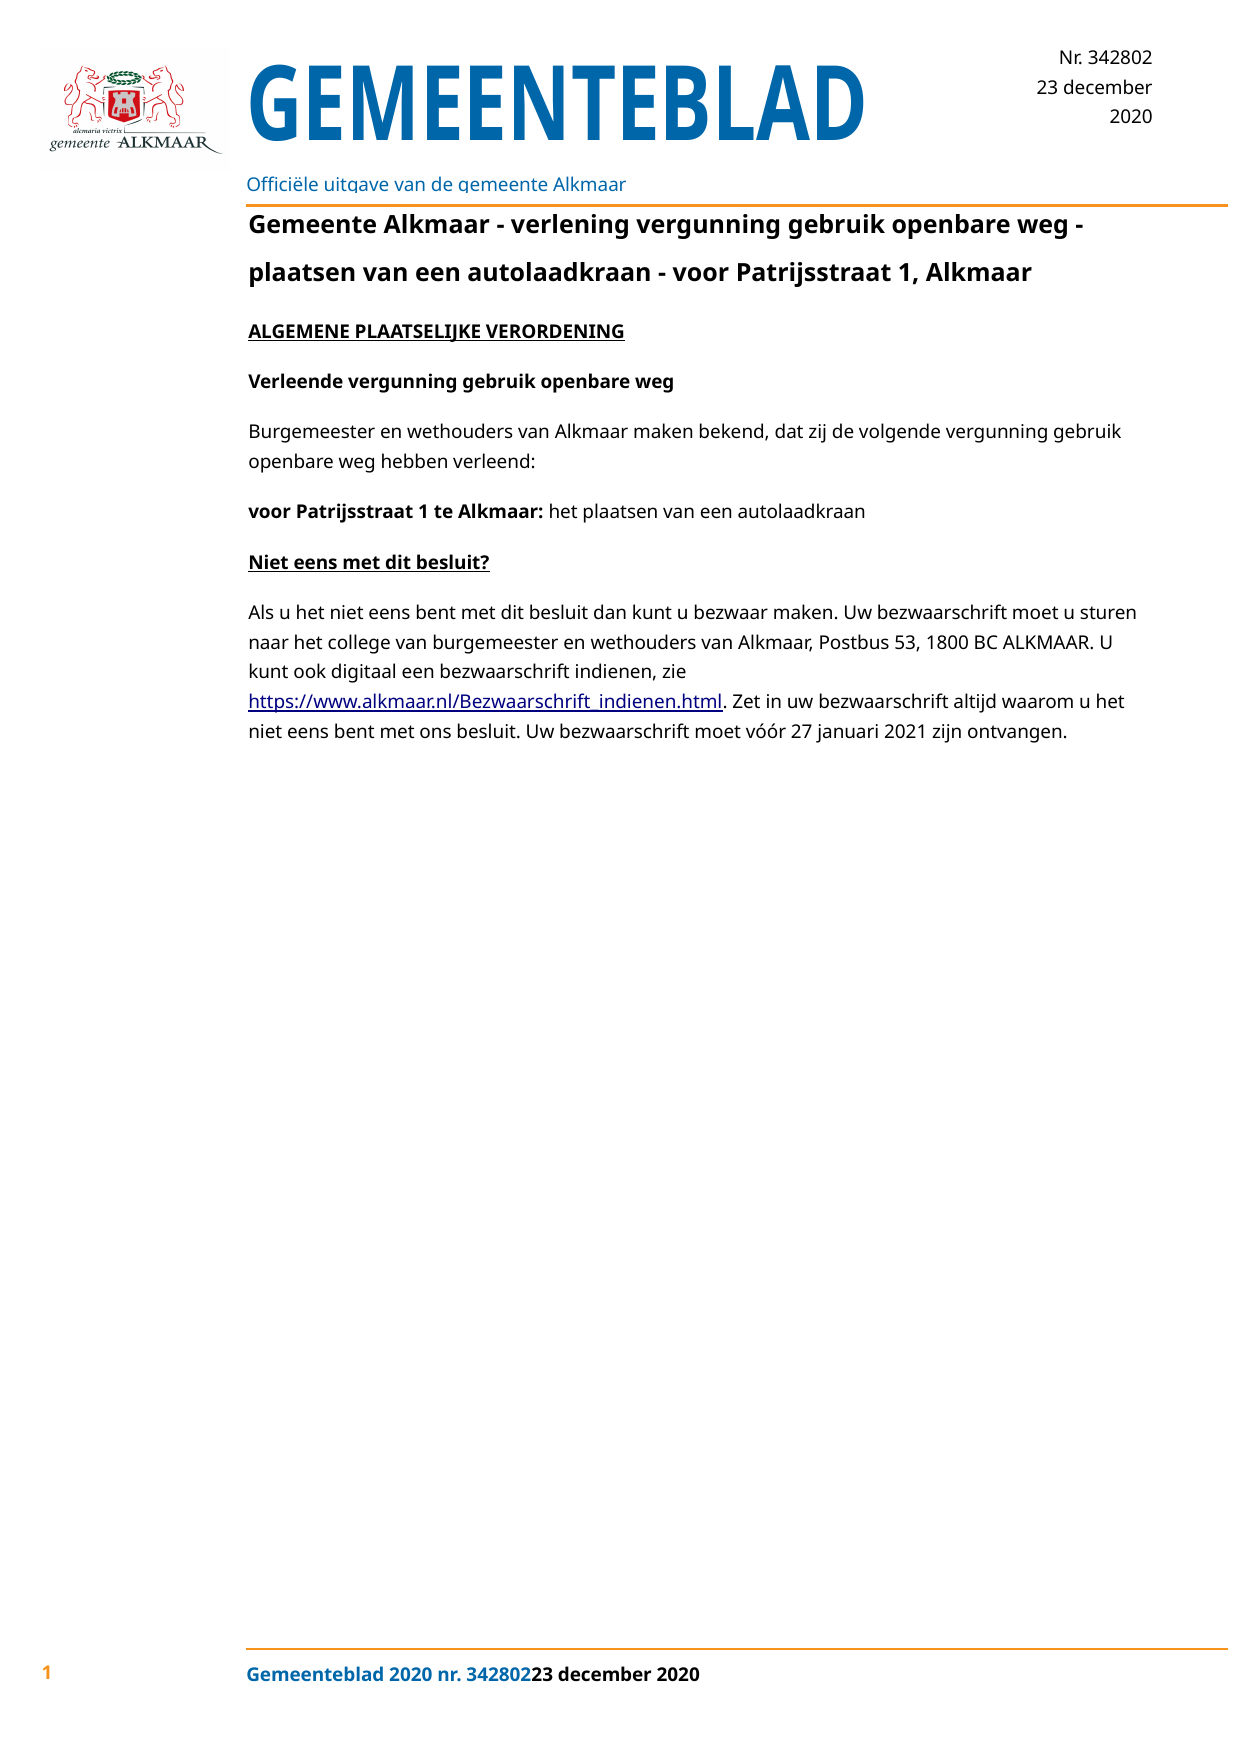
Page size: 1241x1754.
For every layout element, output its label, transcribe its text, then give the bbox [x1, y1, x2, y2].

text Burgemeester en wethouders van Alkmaar maken bekend, dat zij de volgende vergunning gebruik openbare weg hebben verleend: [248, 419, 1152, 474]
text ALGEMENE PLAATSELIJKE VERORDENING [248, 318, 1152, 344]
text Als u het niet eens bent met dit besluit dan kunt u bezwaar maken. Uw bezwaarschrift moet u sturen naar het college van burgemeester en wethouders van Alkmaar, Postbus 53, 1800 BC ALKMAAR. U kunt ook digitaal een bezwaarschrift indienen, zie https://www.alkmaar.nl/Bezwaarschrift_indienen.html. Zet in uw bezwaarschrift altijd waarom u het niet eens bent met ons besluit. Uw bezwaarschrift moet vóór 27 januari 2021 zijn ontvangen. [248, 599, 1152, 744]
text Niet eens met dit besluit? [248, 549, 1152, 575]
text voor Patrijsstraat 1 te Alkmaar: het plaatsen van een autolaadkraan [248, 499, 1152, 524]
text Gemeente Alkmaar - verlening vergunning gebruik openbare weg - plaatsen van een autolaadkraan - voor Patrijsstraat 1, Alkmaar [248, 207, 1152, 288]
picture [41, 47, 231, 172]
text Verleende vergunning gebruik openbare weg [248, 368, 1152, 394]
